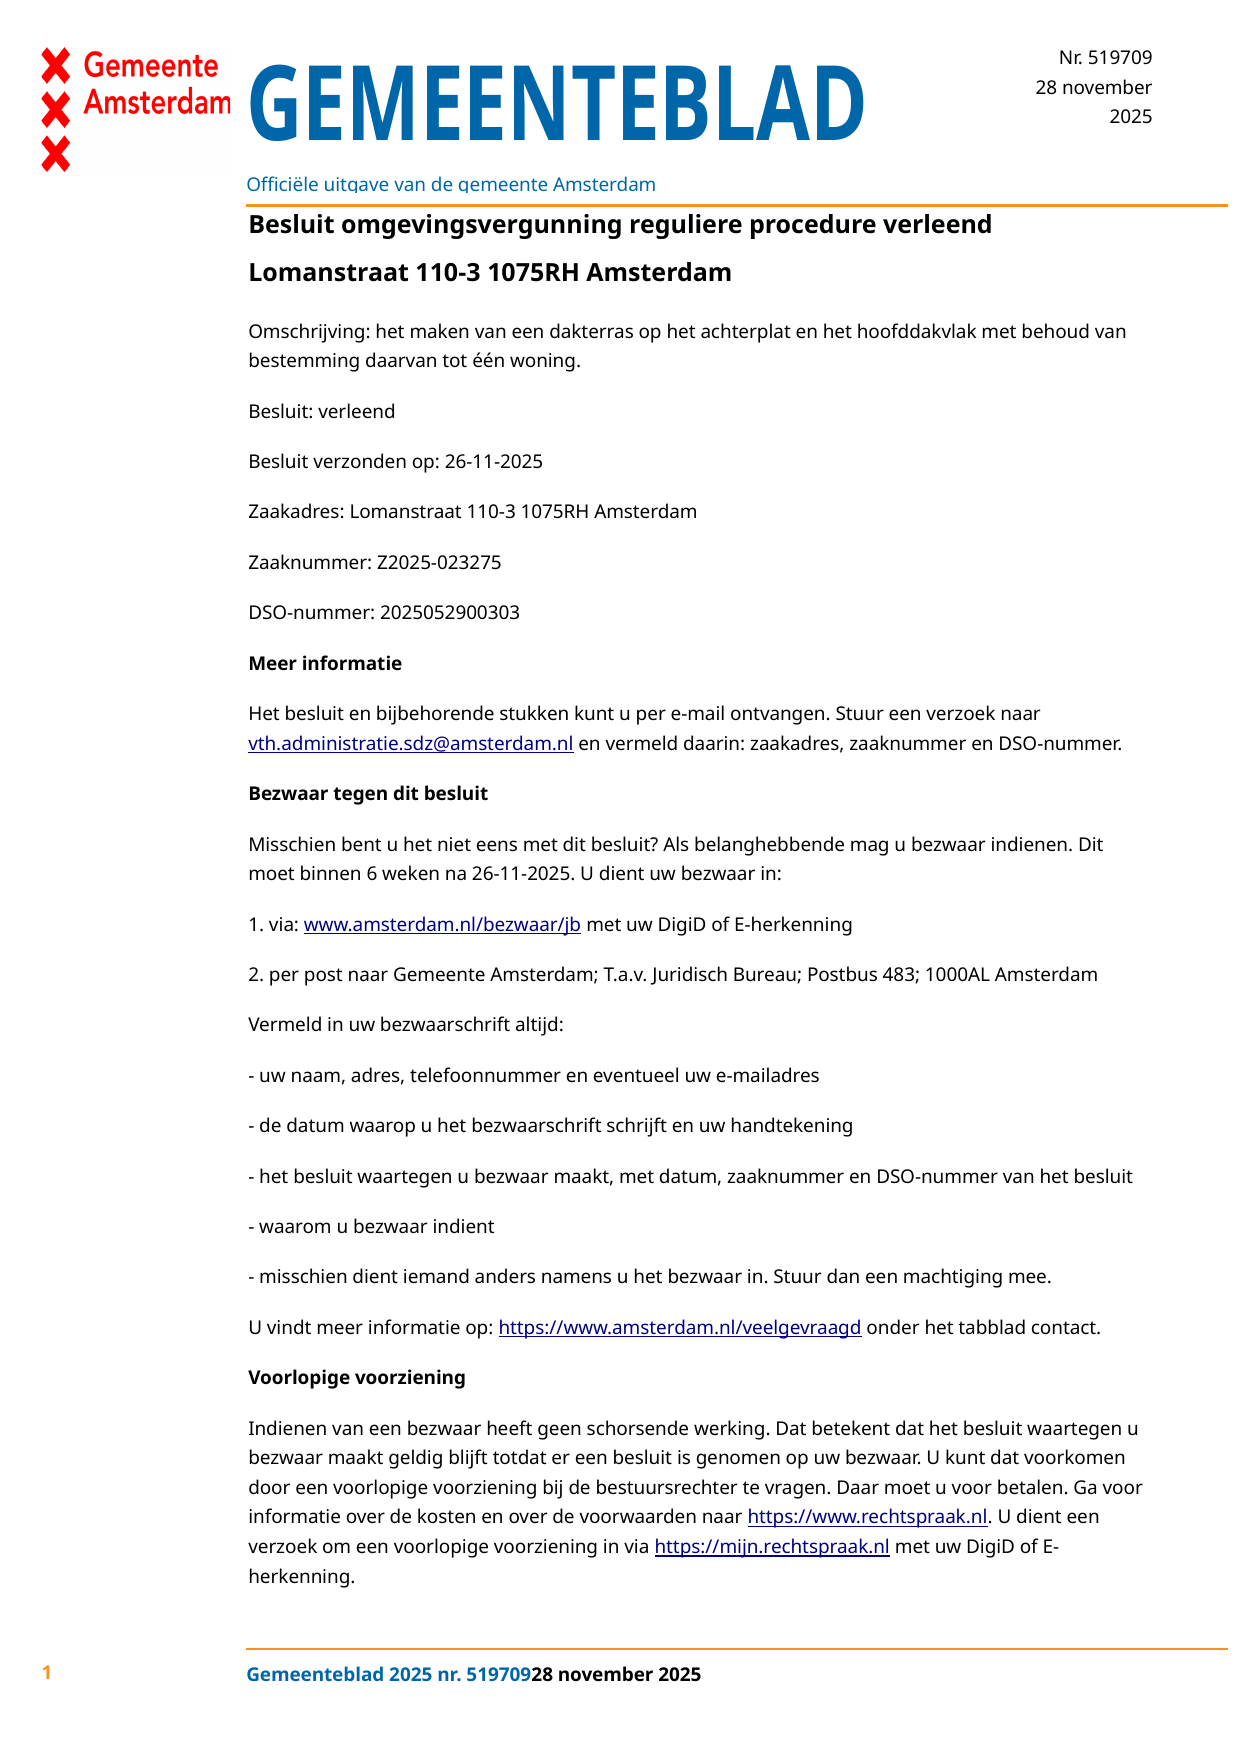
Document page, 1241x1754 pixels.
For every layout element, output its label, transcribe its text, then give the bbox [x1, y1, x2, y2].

text - waarom u bezwaar indient [248, 1213, 1152, 1239]
text Zaakadres: Lomanstraat 110-3 1075RH Amsterdam [248, 499, 1152, 524]
text - uw naam, adres, telefoonnummer en eventueel uw e-mailadres [248, 1062, 1152, 1088]
text - misschien dient iemand anders namens u het bezwaar in. Stuur dan een machtiging mee. [248, 1264, 1152, 1289]
text Bezwaar tegen dit besluit [248, 780, 1152, 806]
text U vindt meer informatie op: https://www.amsterdam.nl/veelgevraagd onder het tabblad contact. [248, 1314, 1152, 1340]
text Zaaknummer: Z2025-023275 [248, 549, 1152, 575]
text Voorlopige voorziening [248, 1364, 1152, 1390]
text 1. via: www.amsterdam.nl/bezwaar/jb met uw DigiD of E-herkenning [248, 911, 1152, 937]
text Misschien bent u het niet eens met dit besluit? Als belanghebbende mag u bezwaar indienen. Dit moet binnen 6 weken na 26-11-2025. U dient uw bezwaar in: [248, 831, 1152, 886]
text Besluit verzonden op: 26-11-2025 [248, 448, 1152, 474]
text 2. per post naar Gemeente Amsterdam; T.a.v. Juridisch Bureau; Postbus 483; 1000AL Amsterdam [248, 961, 1152, 987]
picture [41, 47, 231, 172]
text - de datum waarop u het bezwaarschrift schrijft en uw handtekening [248, 1112, 1152, 1138]
text Besluit omgevingsvergunning reguliere procedure verleend Lomanstraat 110-3 1075RH Amsterdam [248, 207, 1152, 288]
text Indienen van een bezwaar heeft geen schorsende werking. Dat betekent dat het besluit waartegen u bezwaar maakt geldig blijft totdat er een besluit is genomen op uw bezwaar. U kunt dat voorkomen door een voorlopige voorziening bij de bestuursrechter te vragen. Daar moet u voor betalen. Ga voor informatie over de kosten en over de voorwaarden naar https://www.rechtspraak.nl. U dient een verzoek om een voorlopige voorziening in via https://mijn.rechtspraak.nl met uw DigiD of E-herkenning. [248, 1415, 1152, 1589]
text Het besluit en bijbehorende stukken kunt u per e-mail ontvangen. Stuur een verzoek naar vth.administratie.sdz@amsterdam.nl en vermeld daarin: zaakadres, zaaknummer en DSO-nummer. [248, 700, 1152, 756]
text - het besluit waartegen u bezwaar maakt, met datum, zaaknummer en DSO-nummer van het besluit [248, 1163, 1152, 1189]
text Vermeld in uw bezwaarschrift altijd: [248, 1012, 1152, 1037]
text Meer informatie [248, 650, 1152, 676]
text Besluit: verleend [248, 398, 1152, 424]
text DSO-nummer: 2025052900303 [248, 599, 1152, 625]
text Omschrijving: het maken van een dakterras op het achterplat en het hoofddakvlak met behoud van bestemming daarvan tot één woning. [248, 318, 1152, 373]
